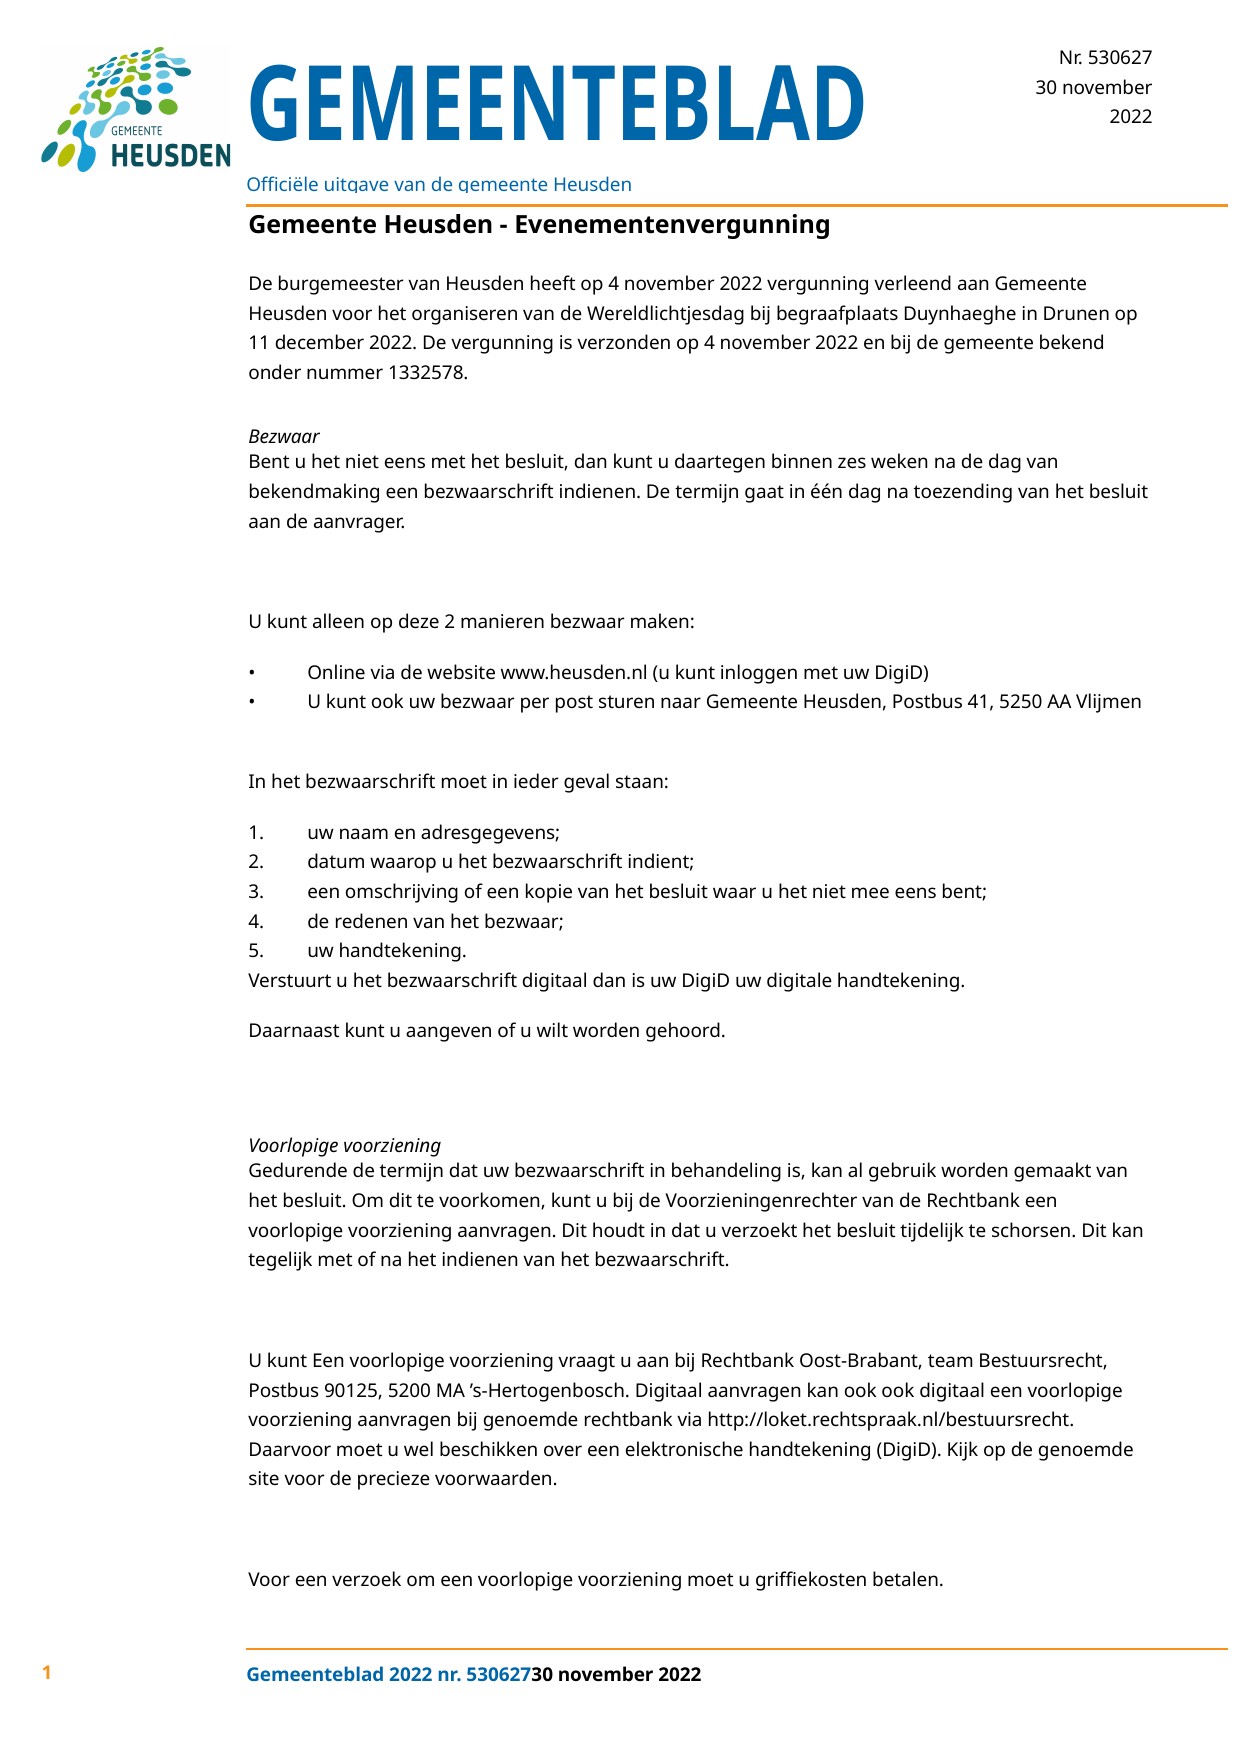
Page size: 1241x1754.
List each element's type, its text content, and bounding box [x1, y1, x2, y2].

text U kunt alleen op deze 2 manieren bezwaar maken: [248, 609, 1152, 634]
list een omschrijving of een kopie van het besluit waar u het niet mee eens bent; [248, 878, 1152, 904]
text Gedurende de termijn dat uw bezwaarschrift in behandeling is, kan al gebruik worden gemaakt van het besluit. Om dit te voorkomen, kunt u bij de Voorzieningenrechter van de Rechtbank een voorlopige voorziening aanvragen. Dit houdt in dat u verzoekt het besluit tijdelijk te schorsen. Dit kan tegelijk met of na het indienen van het bezwaarschrift. [248, 1158, 1152, 1272]
text Voor een verzoek om een voorlopige voorziening moet u griffiekosten betalen. [248, 1566, 1152, 1592]
picture [41, 47, 231, 172]
text Verstuurt u het bezwaarschrift digitaal dan is uw DigiD uw digitale handtekening. [248, 967, 1152, 993]
text Bezwaar [248, 423, 1152, 449]
text De burgemeester van Heusden heeft op 4 november 2022 vergunning verleend aan Gemeente Heusden voor het organiseren van de Wereldlichtjesdag bij begraafplaats Duynhaeghe in Drunen op 11 december 2022. De vergunning is verzonden op 4 november 2022 en bij de gemeente bekend onder nummer 1332578. [248, 270, 1152, 385]
text Daarnaast kunt u aangeven of u wilt worden gehoord. [248, 1017, 1152, 1043]
list U kunt ook uw bezwaar per post sturen naar Gemeente Heusden, Postbus 41, 5250 AA Vlijmen [248, 689, 1152, 714]
text Voorlopige voorziening [248, 1132, 1152, 1158]
text Gemeente Heusden - Evenementenvergunning [248, 207, 1152, 241]
list datum waarop u het bezwaarschrift indient; [248, 849, 1152, 874]
list de redenen van het bezwaar; [248, 908, 1152, 934]
list uw naam en adresgegevens; [248, 819, 1152, 845]
list uw handtekening. [248, 937, 1152, 963]
text In het bezwaarschrift moet in ieder geval staan: [248, 769, 1152, 794]
list Online via de website www.heusden.nl (u kunt inloggen met uw DigiD) [248, 659, 1152, 685]
text Bent u het niet eens met het besluit, dan kunt u daartegen binnen zes weken na de dag van bekendmaking een bezwaarschrift indienen. De termijn gaat in één dag na toezending van het besluit aan de aanvrager. [248, 449, 1152, 534]
text U kunt Een voorlopige voorziening vraagt u aan bij Rechtbank Oost-Brabant, team Bestuursrecht, Postbus 90125, 5200 MA ’s-Hertogenbosch. Digitaal aanvragen kan ook ook digitaal een voorlopige voorziening aanvragen bij genoemde rechtbank via http://loket.rechtspraak.nl/bestuursrecht. Daarvoor moet u wel beschikken over een elektronische handtekening (DigiD). Kijk op de genoemde site voor de precieze voorwaarden. [248, 1347, 1152, 1491]
